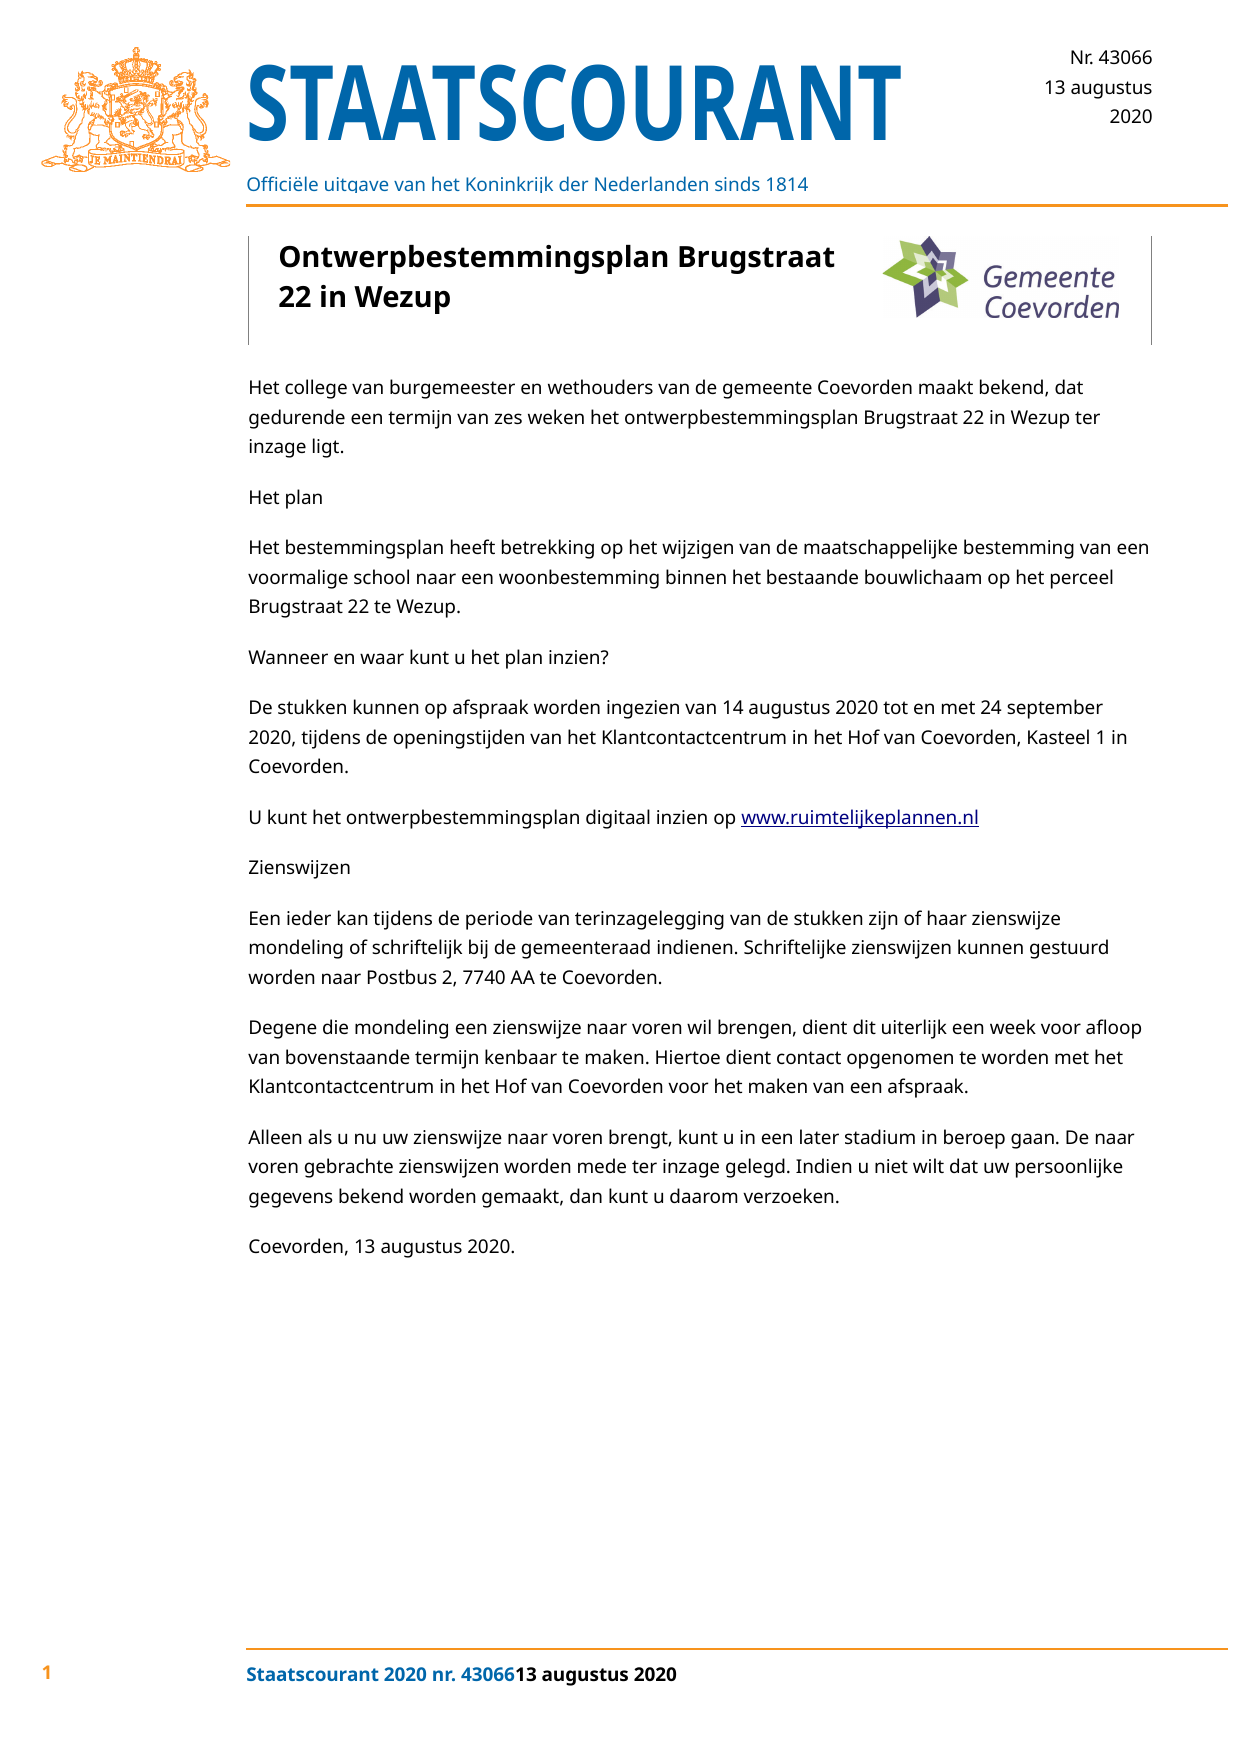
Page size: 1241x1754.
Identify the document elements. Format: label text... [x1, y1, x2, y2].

text Het bestemmingsplan heeft betrekking op het wijzigen van de maatschappelijke bestemming van een voormalige school naar een woonbestemming binnen het bestaande bouwlichaam op het perceel Brugstraat 22 te Wezup. [248, 534, 1152, 619]
text Het plan [248, 484, 1152, 509]
table_header [850, 236, 1151, 345]
text Een ieder kan tijdens de periode van terinzagelegging van de stukken zijn of haar zienswijze mondeling of schriftelijk bij de gemeenteraad indienen. Schriftelijke zienswijzen kunnen gestuurd worden naar Postbus 2, 7740 AA te Coevorden. [248, 905, 1152, 989]
text Coevorden, 13 augustus 2020. [248, 1233, 1152, 1259]
text De stukken kunnen op afspraak worden ingezien van 14 augustus 2020 tot en met 24 september 2020, tijdens de openingstijden van het Klantcontactcentrum in het Hof van Coevorden, Kasteel 1 in Coevorden. [248, 694, 1152, 779]
text Wanneer en waar kunt u het plan inzien? [248, 644, 1152, 669]
text Zienswijzen [248, 854, 1152, 880]
table_header Ontwerpbestemmingsplan Brugstraat 22 in Wezup [249, 236, 850, 345]
picture [882, 236, 1119, 318]
text Alleen als u nu uw zienswijze naar voren brengt, kunt u in een later stadium in beroep gaan. De naar voren gebrachte zienswijzen worden mede ter inzage gelegd. Indien u niet wilt dat uw persoonlijke gegevens bekend worden gemaakt, dan kunt u daarom verzoeken. [248, 1124, 1152, 1209]
text U kunt het ontwerpbestemmingsplan digitaal inzien op www.ruimtelijkeplannen.nl [248, 804, 1152, 829]
text Degene die mondeling een zienswijze naar voren wil brengen, dient dit uiterlijk een week voor afloop van bovenstaande termijn kenbaar te maken. Hiertoe dient contact opgenomen te worden met het Klantcontactcentrum in het Hof van Coevorden voor het maken van een afspraak. [248, 1014, 1152, 1099]
picture [41, 47, 231, 172]
text Het college van burgemeester en wethouders van de gemeente Coevorden maakt bekend, dat gedurende een termijn van zes weken het ontwerpbestemmingsplan Brugstraat 22 in Wezup ter inzage ligt. [248, 374, 1152, 459]
